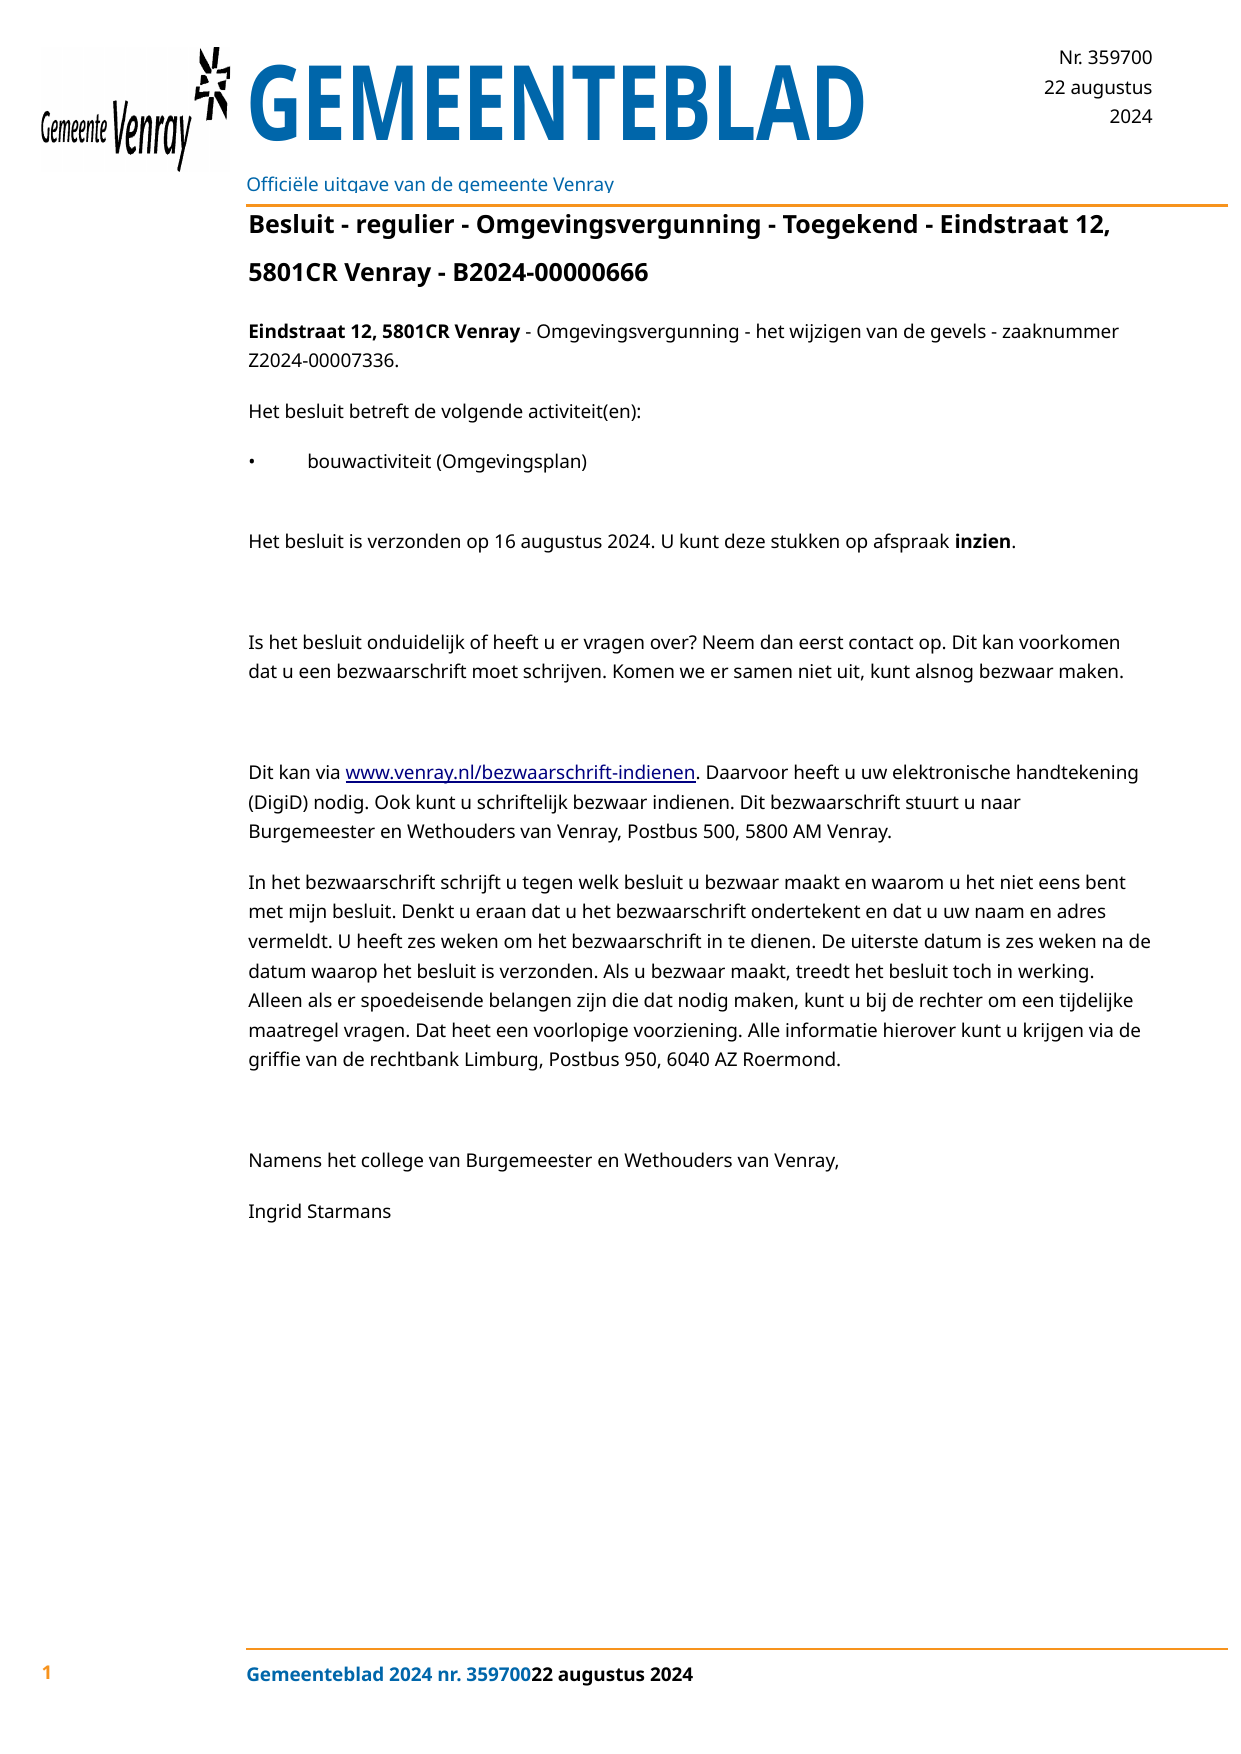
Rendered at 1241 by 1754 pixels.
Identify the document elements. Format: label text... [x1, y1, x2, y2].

picture [41, 47, 231, 172]
text Eindstraat 12, 5801CR Venray - Omgevingsvergunning - het wijzigen van de gevels - zaaknummer Z2024-00007336. [248, 318, 1152, 373]
text In het bezwaarschrift schrijft u tegen welk besluit u bezwaar maakt en waarom u het niet eens bent met mijn besluit. Denkt u eraan dat u het bezwaarschrift ondertekent en dat u uw naam en adres vermeldt. U heeft zes weken om het bezwaarschrift in te dienen. De uiterste datum is zes weken na de datum waarop het besluit is verzonden. Als u bezwaar maakt, treedt het besluit toch in werking. Alleen als er spoedeisende belangen zijn die dat nodig maken, kunt u bij de rechter om een tijdelijke maatregel vragen. Dat heet een voorlopige voorziening. Alle informatie hierover kunt u krijgen via de griffie van de rechtbank Limburg, Postbus 950, 6040 AZ Roermond. [248, 869, 1152, 1072]
text Het besluit is verzonden op 16 augustus 2024. U kunt deze stukken op afspraak inzien. [248, 528, 1152, 554]
text Dit kan via www.venray.nl/bezwaarschrift-indienen. Daarvoor heeft u uw elektronische handtekening (DigiD) nodig. Ook kunt u schriftelijk bezwaar indienen. Dit bezwaarschrift stuurt u naar Burgemeester en Wethouders van Venray, Postbus 500, 5800 AM Venray. [248, 759, 1152, 844]
text Namens het college van Burgemeester en Wethouders van Venray, [248, 1147, 1152, 1173]
text Is het besluit onduidelijk of heeft u er vragen over? Neem dan eerst contact op. Dit kan voorkomen dat u een bezwaarschrift moet schrijven. Komen we er samen niet uit, kunt alsnog bezwaar maken. [248, 629, 1152, 684]
text Besluit - regulier - Omgevingsvergunning - Toegekend - Eindstraat 12, 5801CR Venray - B2024-00000666 [248, 207, 1152, 288]
text Ingrid Starmans [248, 1198, 1152, 1224]
list bouwactiviteit (Omgevingsplan) [248, 448, 1152, 474]
text Het besluit betreft de volgende activiteit(en): [248, 398, 1152, 424]
